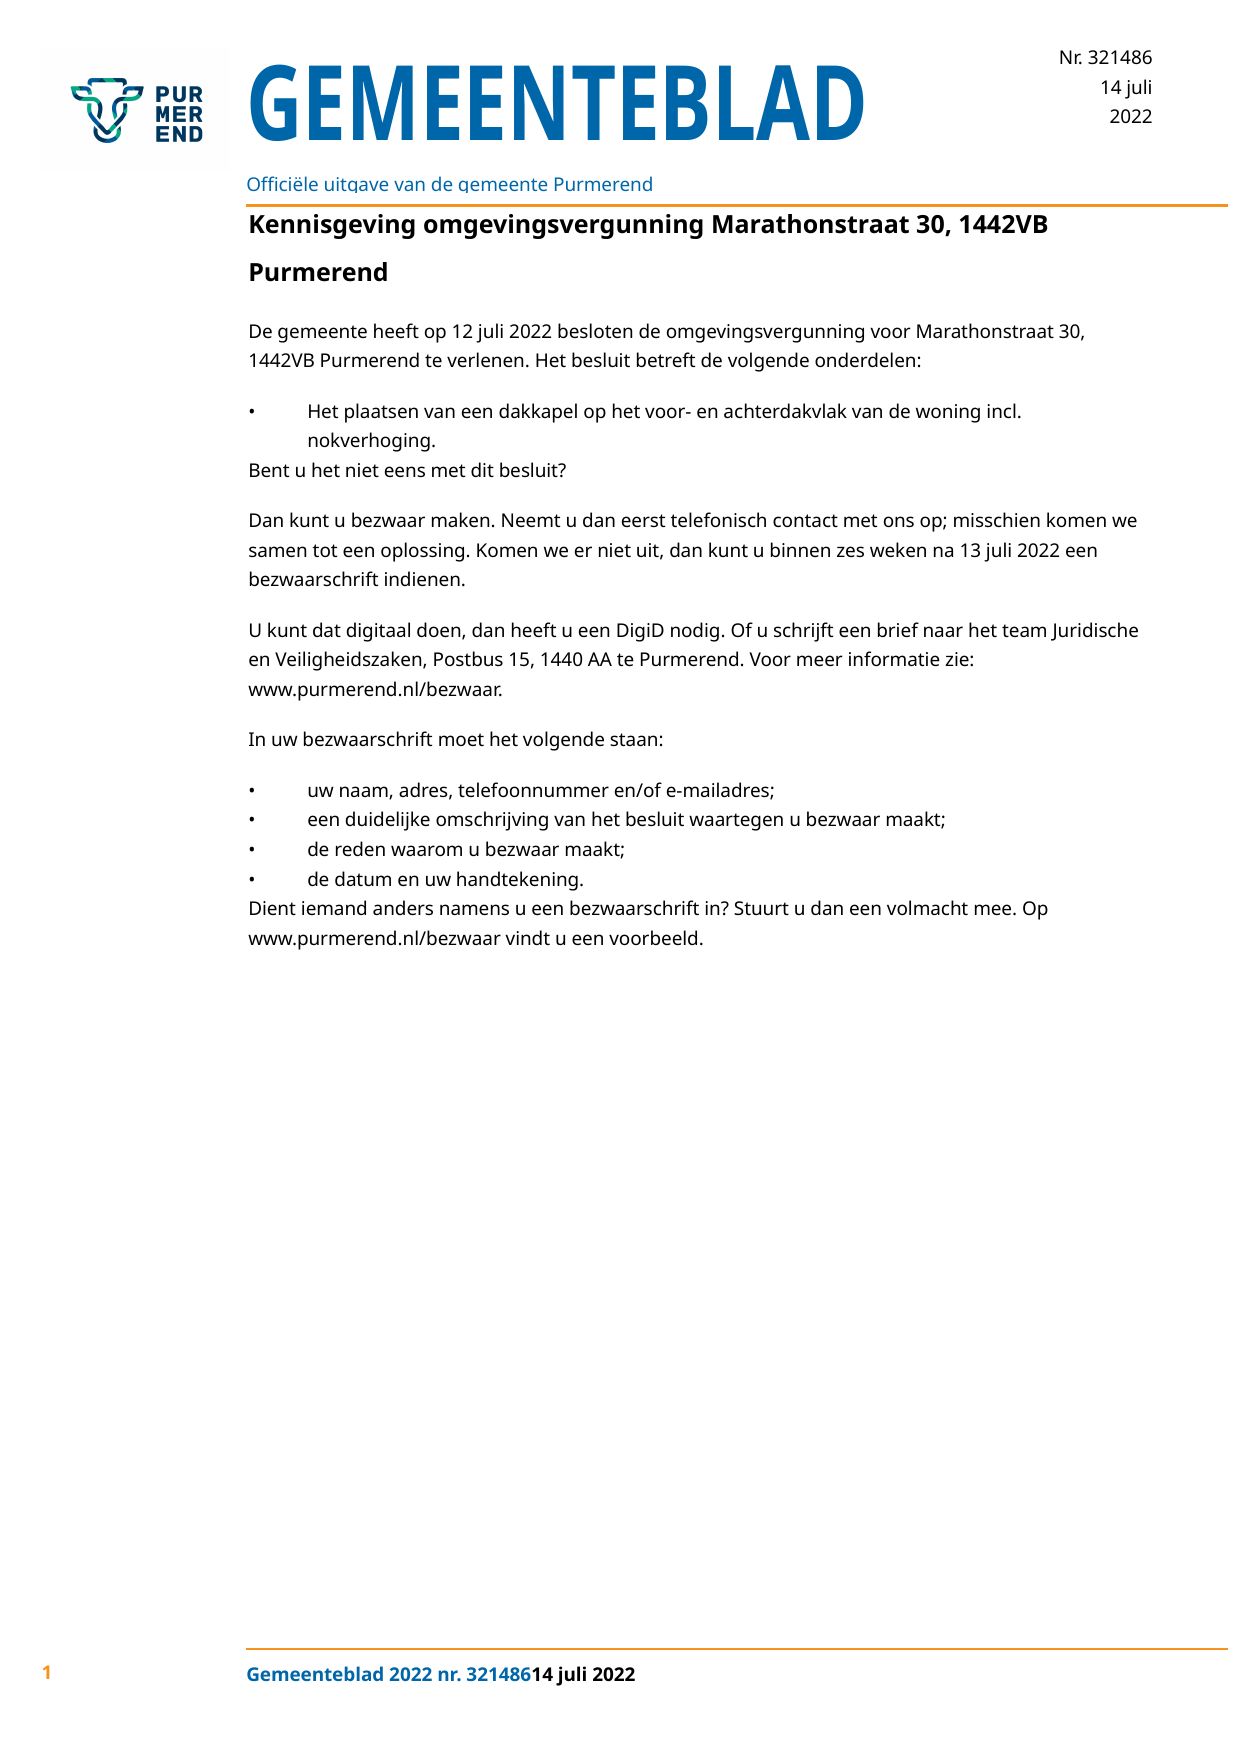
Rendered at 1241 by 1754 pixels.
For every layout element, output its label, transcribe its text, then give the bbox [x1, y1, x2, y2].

text In uw bezwaarschrift moet het volgende staan: [248, 727, 1152, 752]
text Dient iemand anders namens u een bezwaarschrift in? Stuurt u dan een volmacht mee. Op www.purmerend.nl/bezwaar vindt u een voorbeeld. [248, 895, 1152, 951]
text Dan kunt u bezwaar maken. Neemt u dan eerst telefonisch contact met ons op; misschien komen we samen tot een oplossing. Komen we er niet uit, dan kunt u binnen zes weken na 13 juli 2022 een bezwaarschrift indienen. [248, 507, 1152, 592]
list Het plaatsen van een dakkapel op het voor- en achterdakvlak van de woning incl. nokverhoging. [248, 398, 1152, 453]
text Kennisgeving omgevingsvergunning Marathonstraat 30, 1442VB Purmerend [248, 207, 1152, 288]
text De gemeente heeft op 12 juli 2022 besloten de omgevingsvergunning voor Marathonstraat 30, 1442VB Purmerend te verlenen. Het besluit betreft de volgende onderdelen: [248, 318, 1152, 373]
list de reden waarom u bezwaar maakt; [248, 836, 1152, 862]
list uw naam, adres, telefoonnummer en/of e-mailadres; [248, 777, 1152, 803]
picture [41, 47, 231, 172]
list de datum en uw handtekening. [248, 866, 1152, 892]
text U kunt dat digitaal doen, dan heeft u een DigiD nodig. Of u schrijft een brief naar het team Juridische en Veiligheidszaken, Postbus 15, 1440 AA te Purmerend. Voor meer informatie zie: www.purmerend.nl/bezwaar. [248, 617, 1152, 702]
list een duidelijke omschrijving van het besluit waartegen u bezwaar maakt; [248, 807, 1152, 832]
text Bent u het niet eens met dit besluit? [248, 457, 1152, 483]
